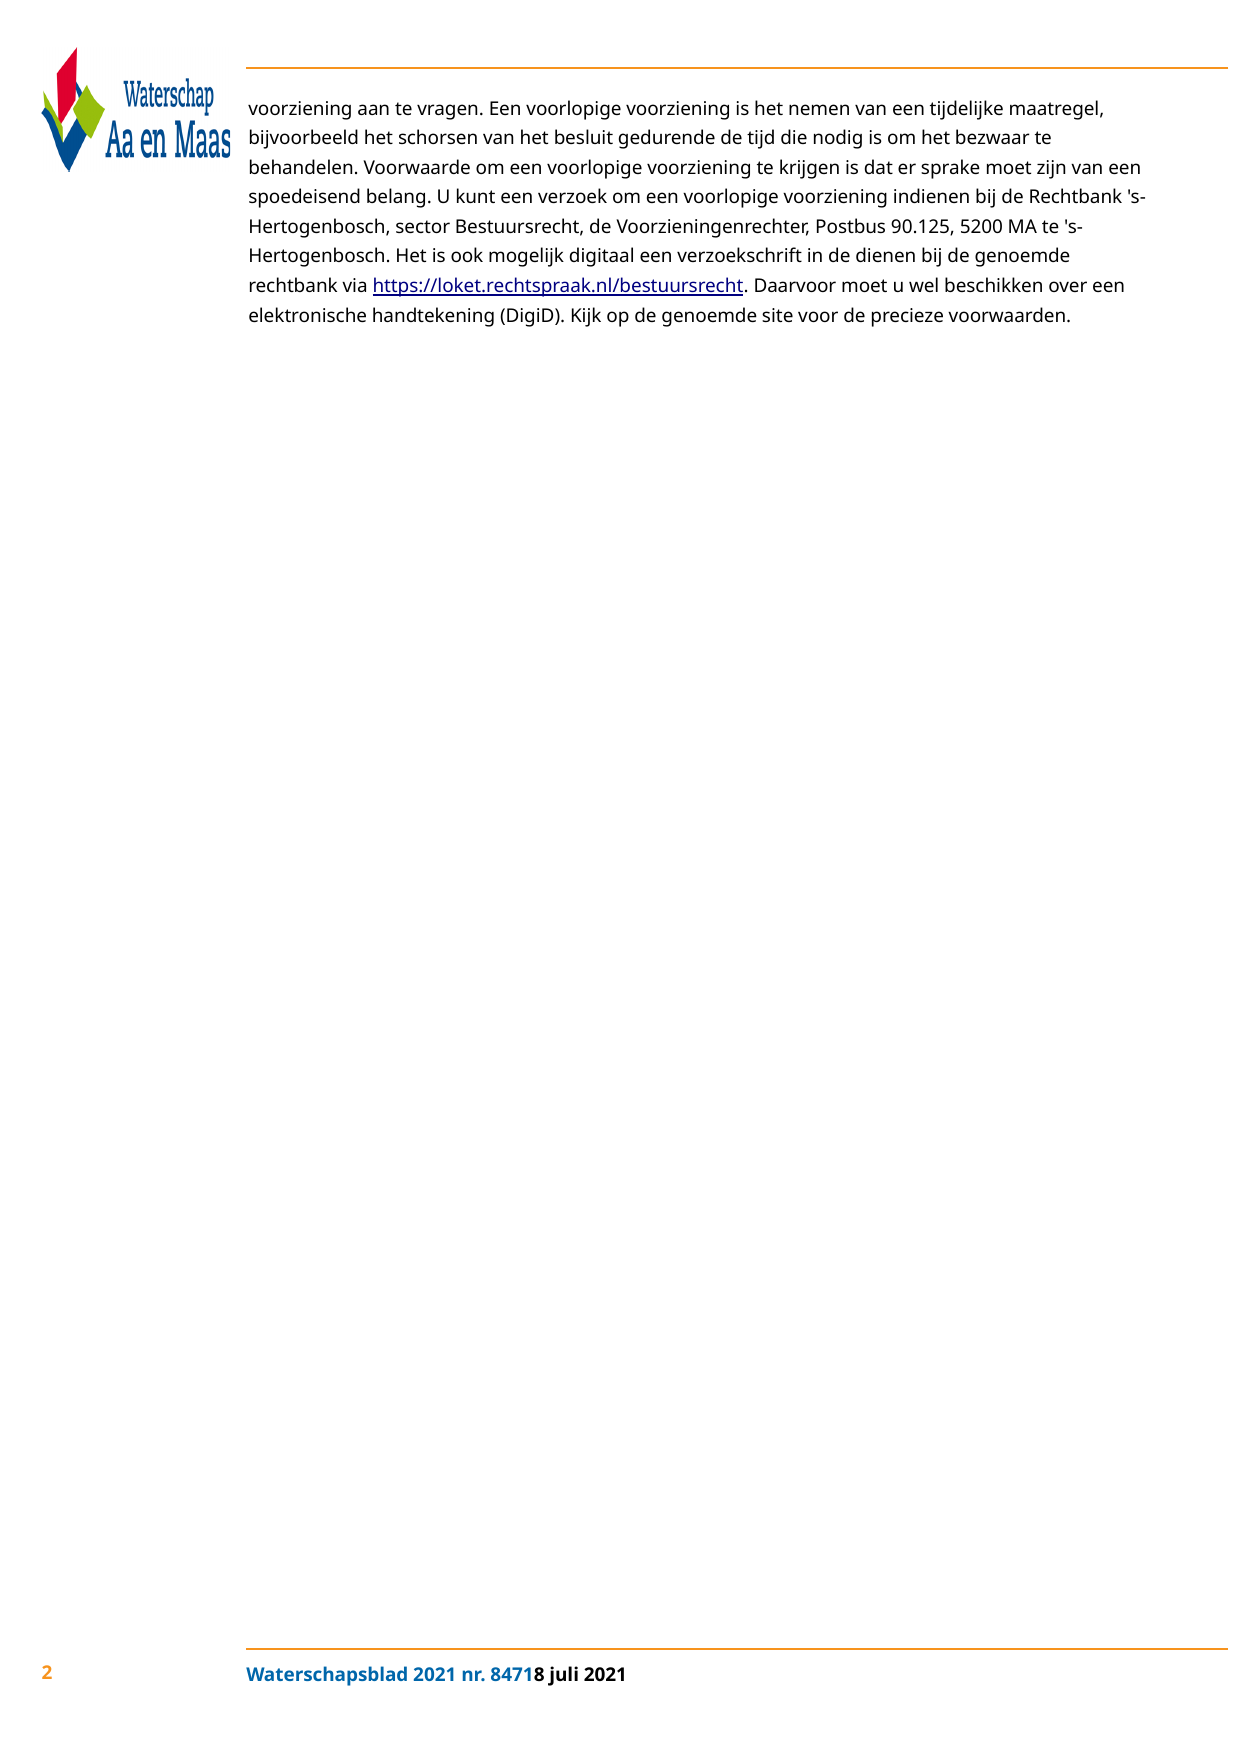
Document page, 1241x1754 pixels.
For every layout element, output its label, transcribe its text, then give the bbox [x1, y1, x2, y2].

picture [41, 47, 231, 172]
text voorziening aan te vragen. Een voorlopige voorziening is het nemen van een tijdelijke maatregel, bijvoorbeeld het schorsen van het besluit gedurende de tijd die nodig is om het bezwaar te behandelen. Voorwaarde om een voorlopige voorziening te krijgen is dat er sprake moet zijn van een spoedeisend belang. U kunt een verzoek om een voorlopige voorziening indienen bij de Rechtbank 's-Hertogenbosch, sector Bestuursrecht, de Voorzieningenrechter, Postbus 90.125, 5200 MA te 's-Hertogenbosch. Het is ook mogelijk digitaal een verzoekschrift in de dienen bij de genoemde rechtbank via https://loket.rechtspraak.nl/bestuursrecht. Daarvoor moet u wel beschikken over een elektronische handtekening (DigiD). Kijk op de genoemde site voor de precieze voorwaarden. [248, 95, 1152, 328]
